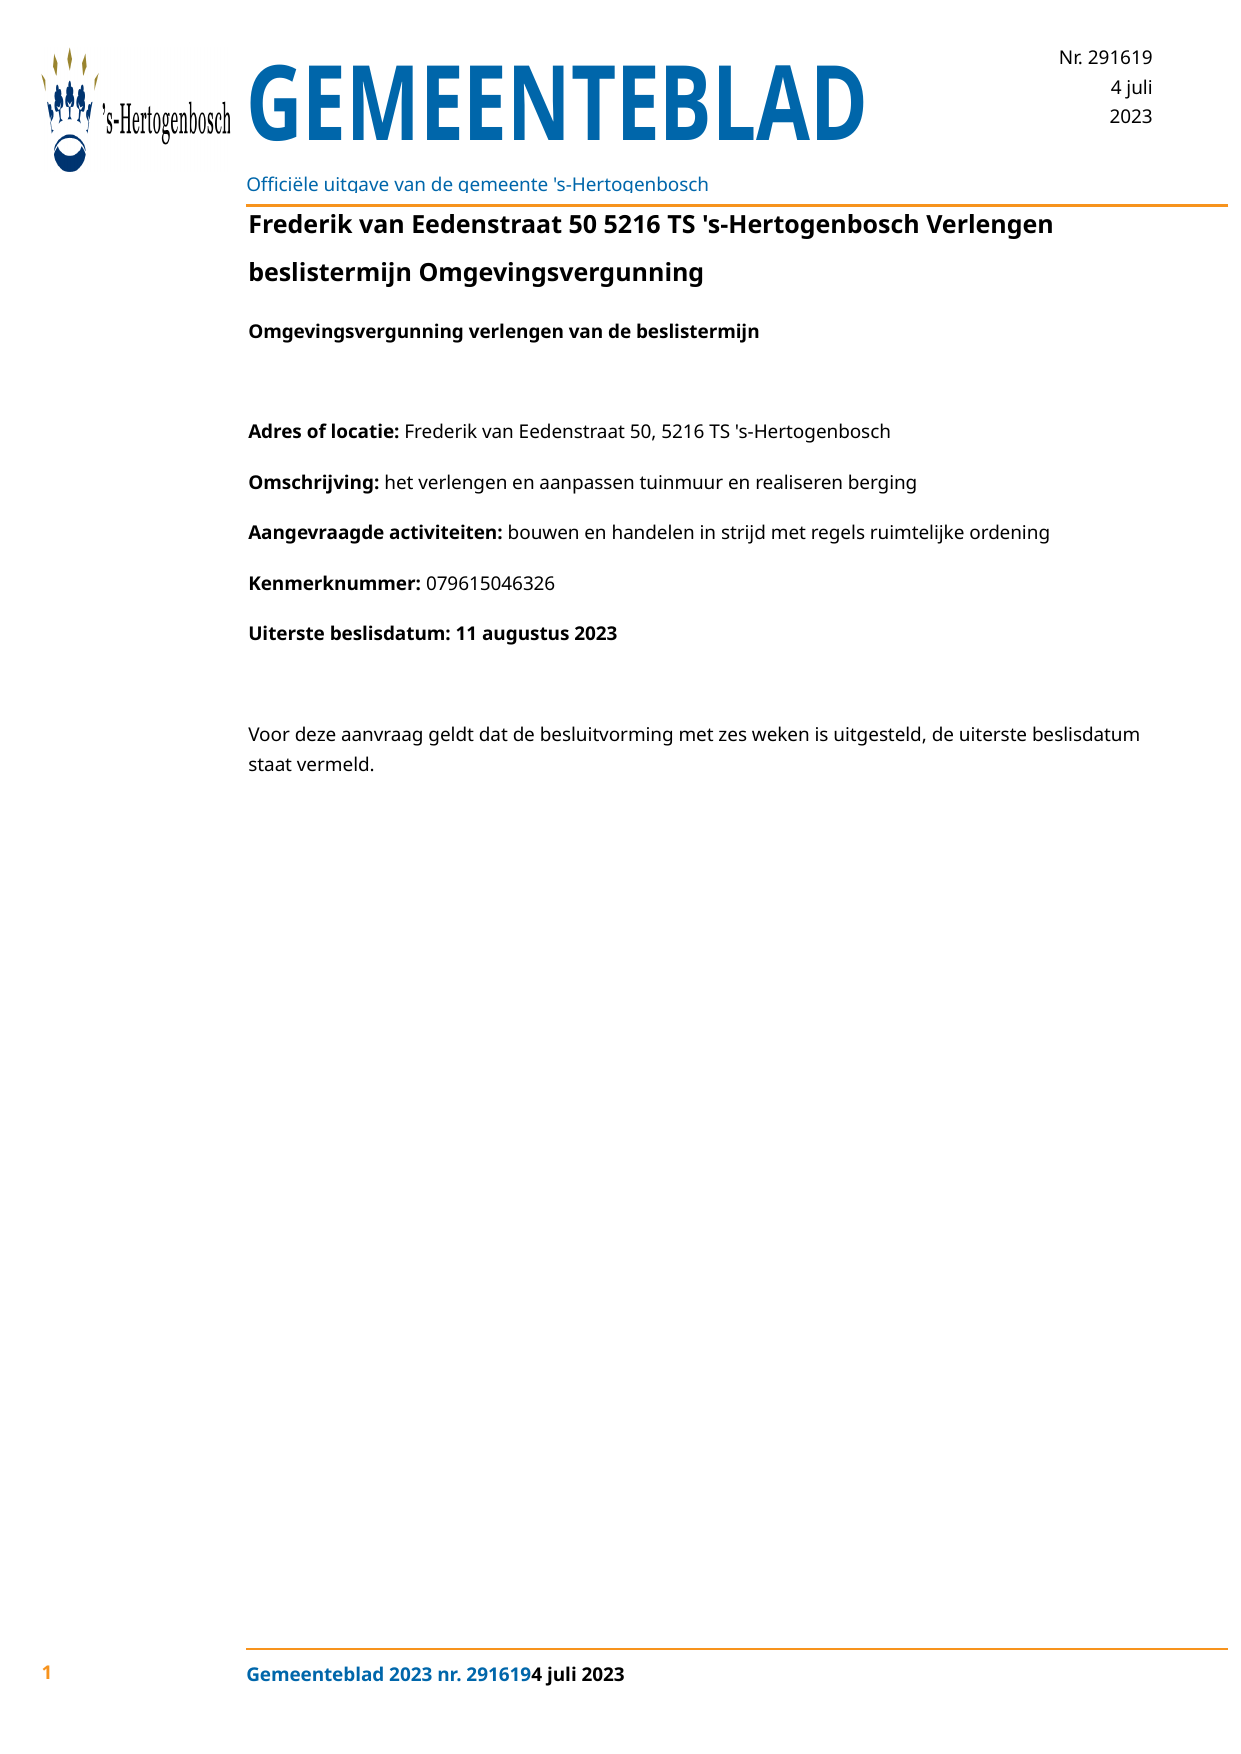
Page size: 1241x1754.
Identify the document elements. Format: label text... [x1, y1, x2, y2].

text Frederik van Eedenstraat 50 5216 TS 's-Hertogenbosch Verlengen beslistermijn Omgevingsvergunning [248, 207, 1152, 288]
text Voor deze aanvraag geldt dat de besluitvorming met zes weken is uitgesteld, de uiterste beslisdatum staat vermeld. [248, 721, 1152, 777]
text Aangevraagde activiteiten: bouwen en handelen in strijd met regels ruimtelijke ordening [248, 519, 1152, 545]
picture [41, 47, 231, 172]
text Adres of locatie: Frederik van Eedenstraat 50, 5216 TS 's-Hertogenbosch [248, 419, 1152, 444]
text Kenmerknummer: 079615046326 [248, 570, 1152, 596]
text Omschrijving: het verlengen en aanpassen tuinmuur en realiseren berging [248, 469, 1152, 495]
text Uiterste beslisdatum: 11 augustus 2023 [248, 620, 1152, 646]
text Omgevingsvergunning verlengen van de beslistermijn [248, 318, 1152, 344]
